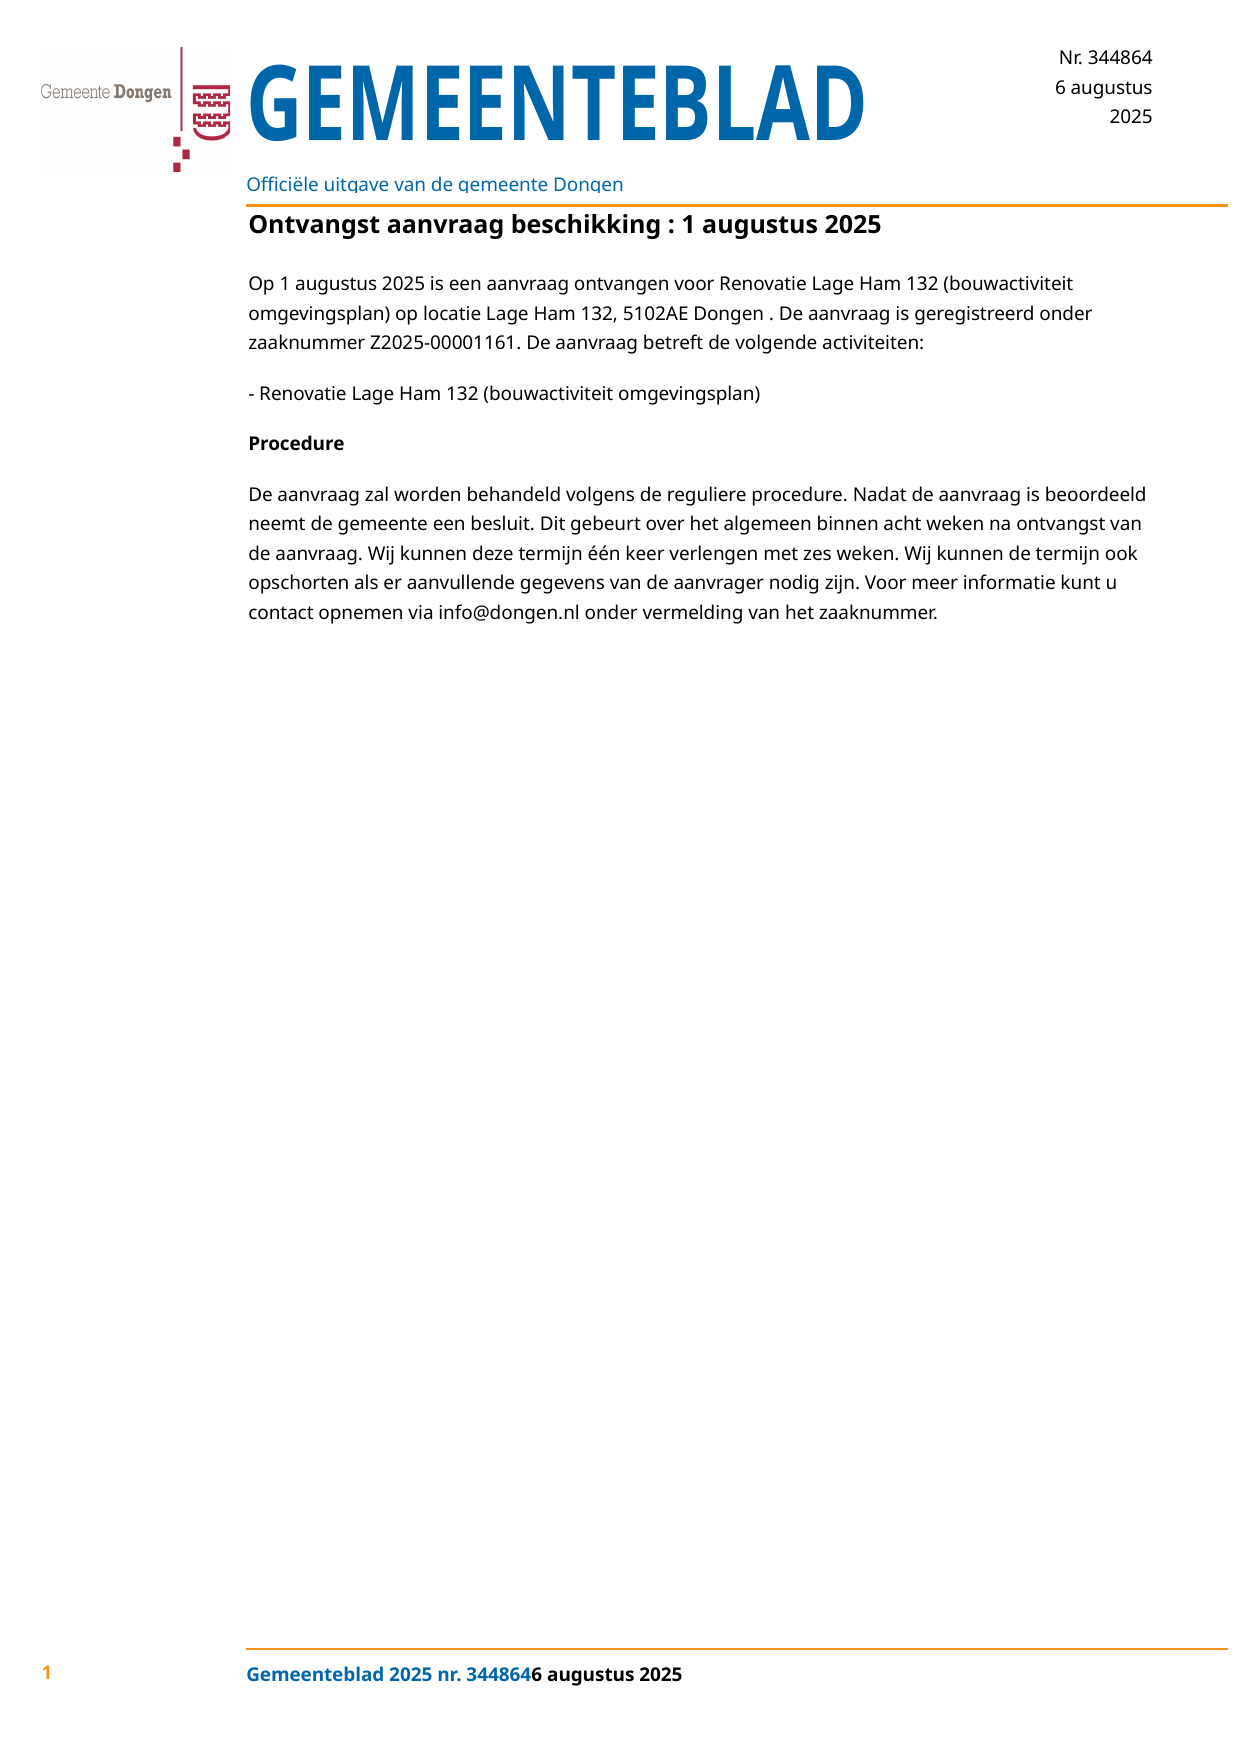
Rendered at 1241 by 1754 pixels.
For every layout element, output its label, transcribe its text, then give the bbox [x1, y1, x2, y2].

text Ontvangst aanvraag beschikking : 1 augustus 2025 [248, 207, 1152, 241]
text De aanvraag zal worden behandeld volgens de reguliere procedure. Nadat de aanvraag is beoordeeld neemt de gemeente een besluit. Dit gebeurt over het algemeen binnen acht weken na ontvangst van de aanvraag. Wij kunnen deze termijn één keer verlengen met zes weken. Wij kunnen de termijn ook opschorten als er aanvullende gegevens van de aanvrager nodig zijn. Voor meer informatie kunt u contact opnemen via info@dongen.nl onder vermelding van het zaaknummer. [248, 481, 1152, 625]
text - Renovatie Lage Ham 132 (bouwactiviteit omgevingsplan) [248, 380, 1152, 406]
picture [41, 47, 231, 172]
text Procedure [248, 430, 1152, 456]
text Op 1 augustus 2025 is een aanvraag ontvangen voor Renovatie Lage Ham 132 (bouwactiviteit omgevingsplan) op locatie Lage Ham 132, 5102AE Dongen . De aanvraag is geregistreerd onder zaaknummer Z2025-00001161. De aanvraag betreft de volgende activiteiten: [248, 270, 1152, 355]
